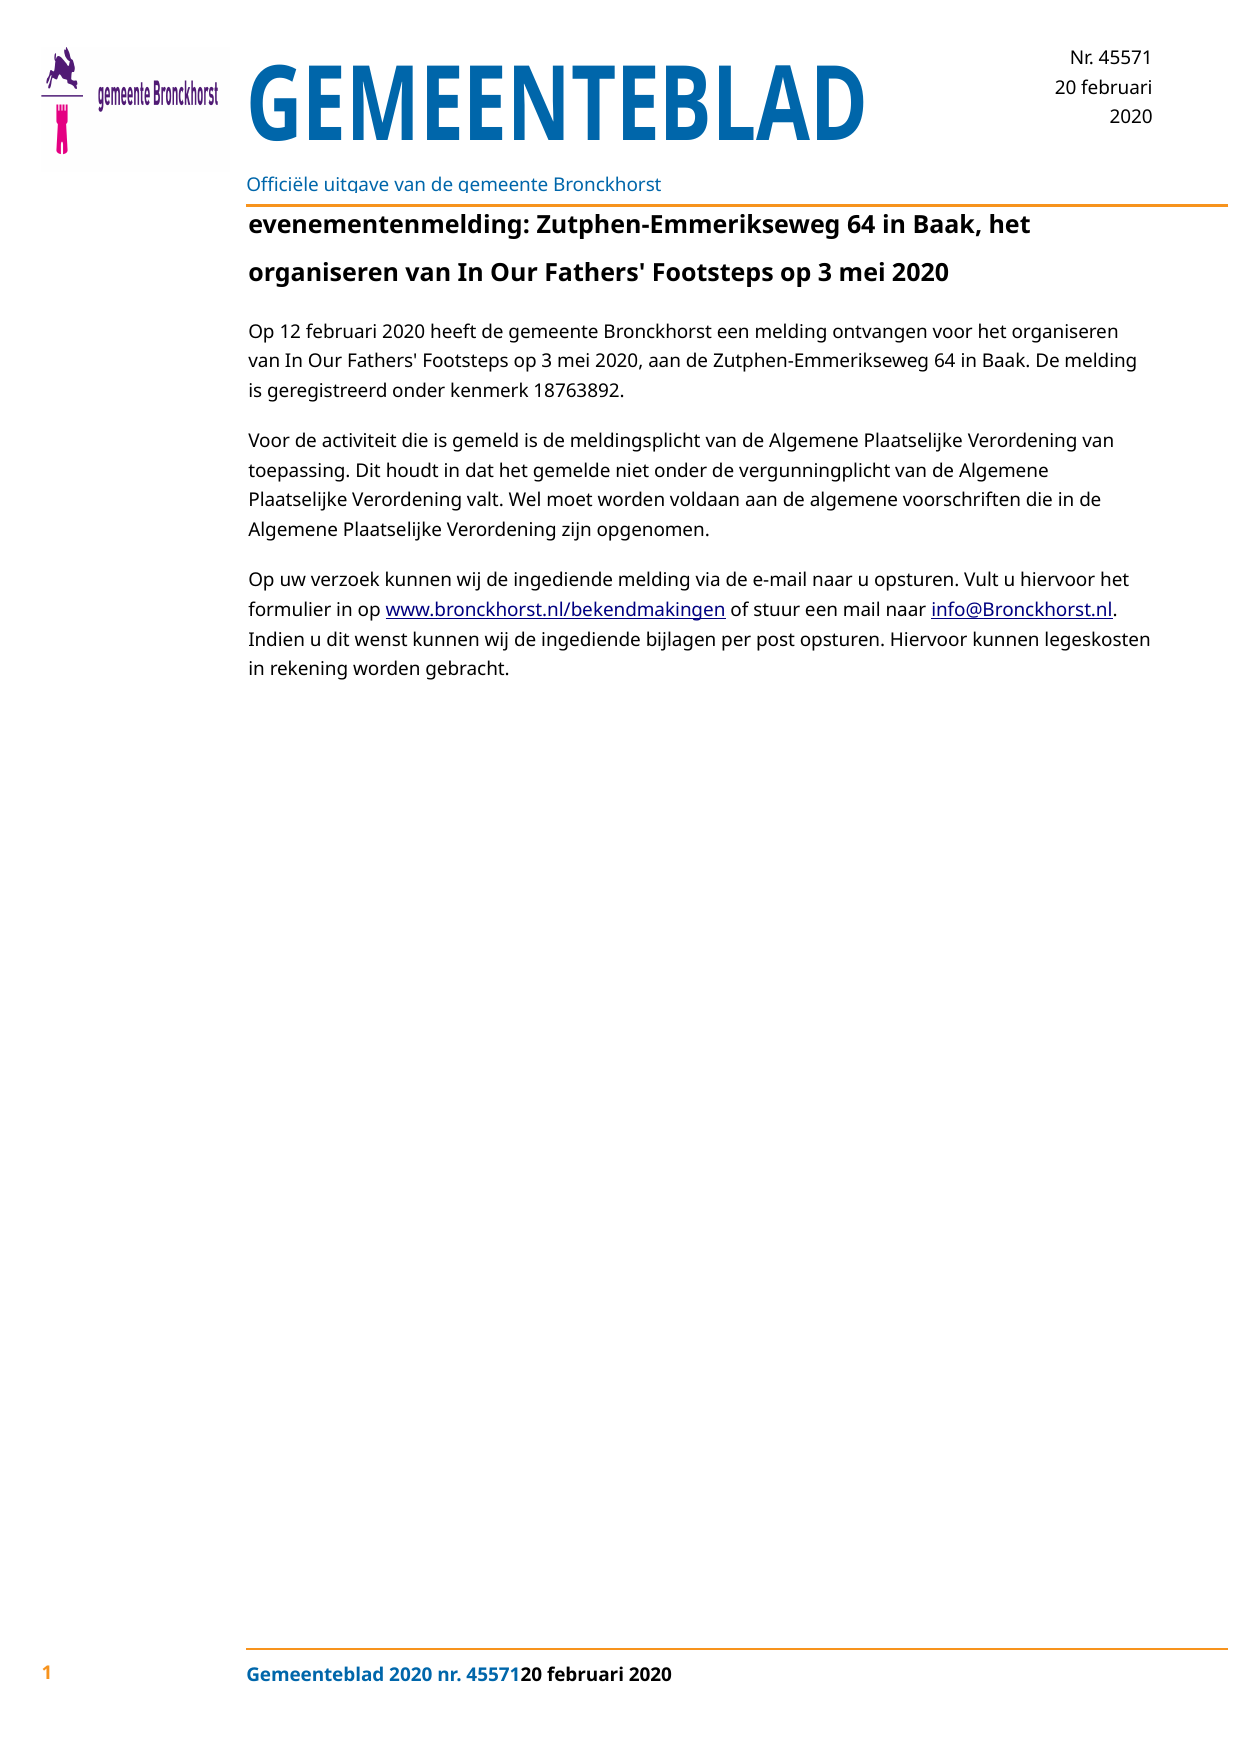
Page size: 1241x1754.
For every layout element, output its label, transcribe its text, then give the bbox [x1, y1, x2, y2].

text evenementenmelding: Zutphen-Emmerikseweg 64 in Baak, het organiseren van In Our Fathers' Footsteps op 3 mei 2020 [248, 207, 1152, 288]
picture [41, 47, 231, 172]
text Op uw verzoek kunnen wij de ingediende melding via de e-mail naar u opsturen. Vult u hiervoor het formulier in op www.bronckhorst.nl/bekendmakingen of stuur een mail naar info@Bronckhorst.nl. Indien u dit wenst kunnen wij de ingediende bijlagen per post opsturen. Hiervoor kunnen legeskosten in rekening worden gebracht. [248, 567, 1152, 681]
text Op 12 februari 2020 heeft de gemeente Bronckhorst een melding ontvangen voor het organiseren van In Our Fathers' Footsteps op 3 mei 2020, aan de Zutphen-Emmerikseweg 64 in Baak. De melding is geregistreerd onder kenmerk 18763892. [248, 318, 1152, 403]
text Voor de activiteit die is gemeld is de meldingsplicht van de Algemene Plaatselijke Verordening van toepassing. Dit houdt in dat het gemelde niet onder de vergunningplicht van de Algemene Plaatselijke Verordening valt. Wel moet worden voldaan aan de algemene voorschriften die in de Algemene Plaatselijke Verordening zijn opgenomen. [248, 427, 1152, 542]
